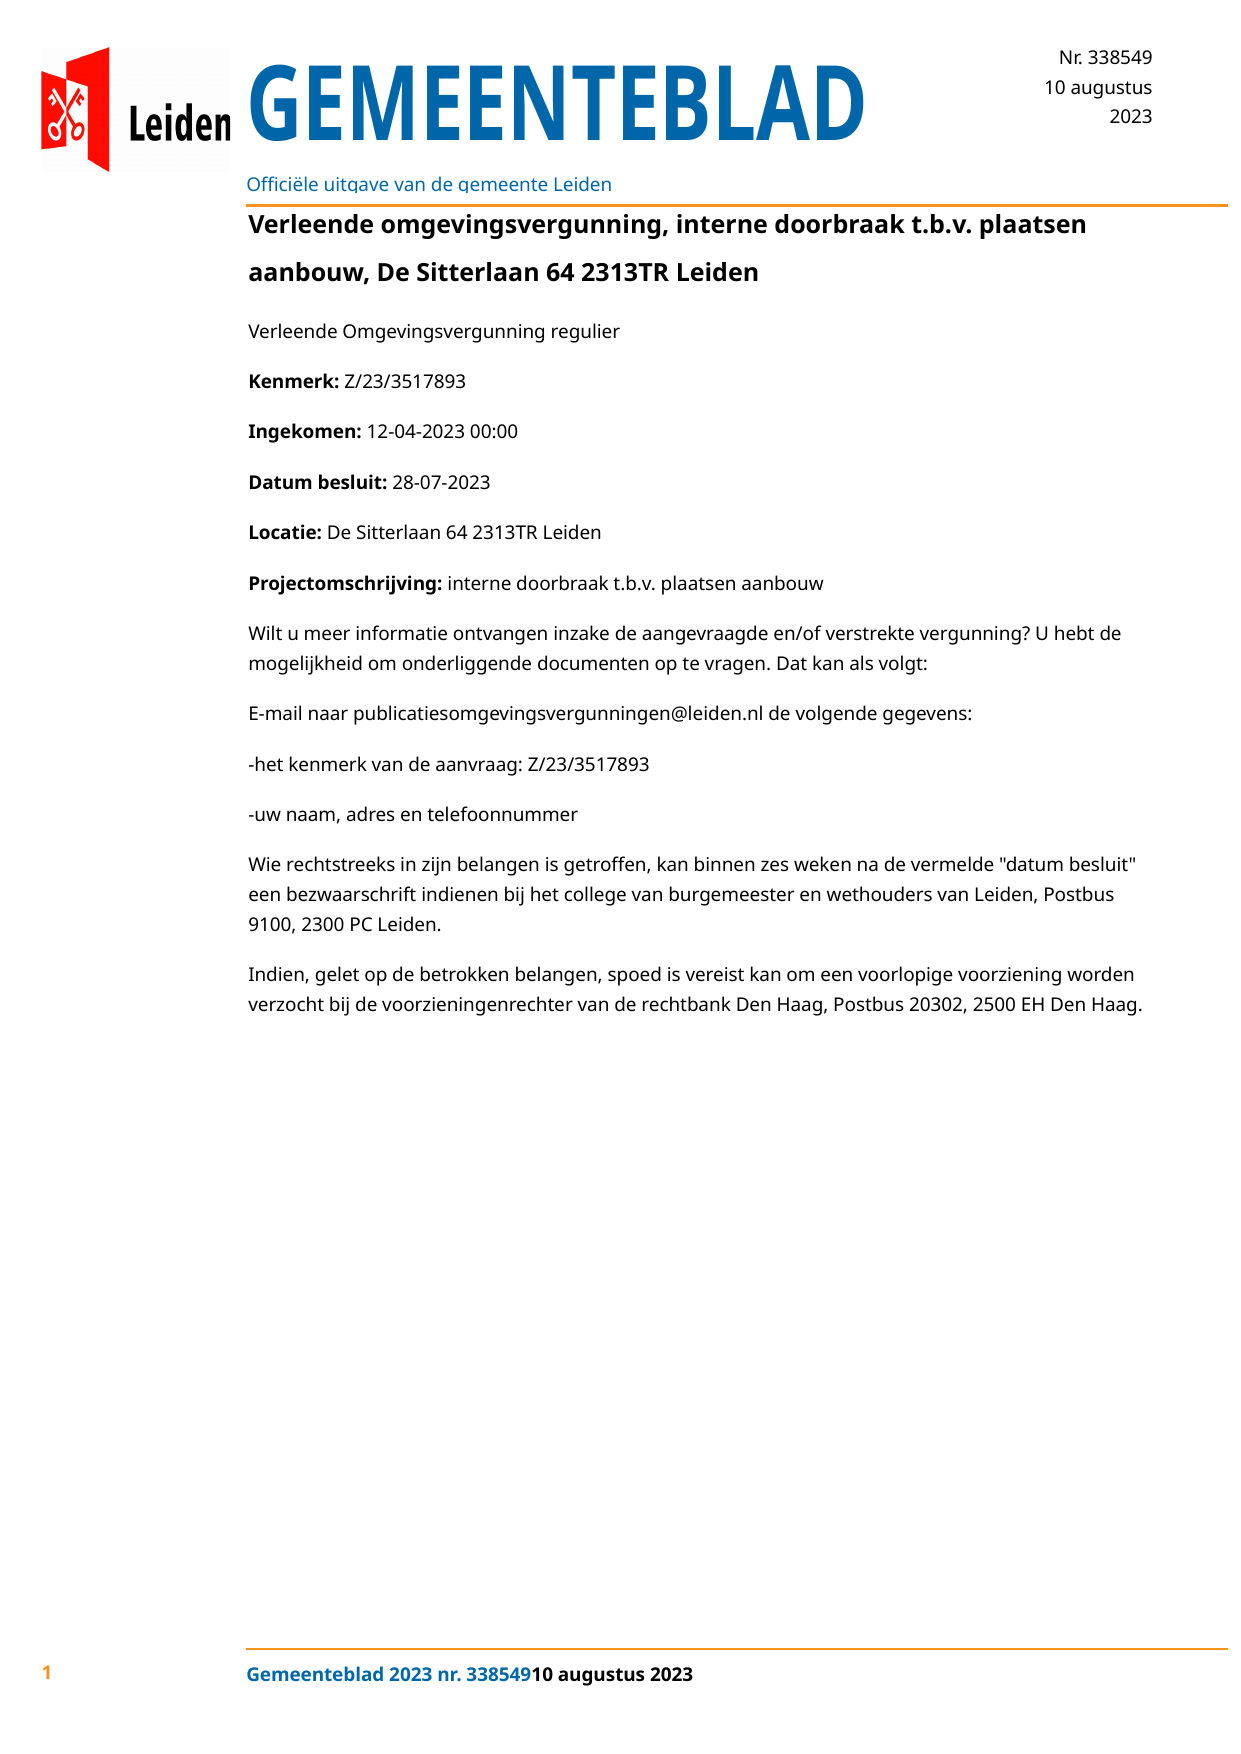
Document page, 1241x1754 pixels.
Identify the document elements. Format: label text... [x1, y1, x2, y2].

picture [41, 47, 231, 172]
text Locatie: De Sitterlaan 64 2313TR Leiden [248, 519, 1152, 545]
text E-mail naar publicatiesomgevingsvergunningen@leiden.nl de volgende gegevens: [248, 700, 1152, 726]
text Wie rechtstreeks in zijn belangen is getroffen, kan binnen zes weken na de vermelde "datum besluit" een bezwaarschrift indienen bij het college van burgemeester en wethouders van Leiden, Postbus 9100, 2300 PC Leiden. [248, 852, 1152, 937]
text Indien, gelet op de betrokken belangen, spoed is vereist kan om een voorlopige voorziening worden verzocht bij de voorzieningenrechter van de rechtbank Den Haag, Postbus 20302, 2500 EH Den Haag. [248, 961, 1152, 1017]
text Datum besluit: 28-07-2023 [248, 469, 1152, 495]
text Verleende Omgevingsvergunning regulier [248, 318, 1152, 344]
text Wilt u meer informatie ontvangen inzake de aangevraagde en/of verstrekte vergunning? U hebt de mogelijkheid om onderliggende documenten op te vragen. Dat kan als volgt: [248, 620, 1152, 676]
text -uw naam, adres en telefoonnummer [248, 801, 1152, 827]
text -het kenmerk van de aanvraag: Z/23/3517893 [248, 751, 1152, 777]
text Verleende omgevingsvergunning, interne doorbraak t.b.v. plaatsen aanbouw, De Sitterlaan 64 2313TR Leiden [248, 207, 1152, 288]
text Ingekomen: 12-04-2023 00:00 [248, 419, 1152, 444]
text Kenmerk: Z/23/3517893 [248, 368, 1152, 394]
text Projectomschrijving: interne doorbraak t.b.v. plaatsen aanbouw [248, 570, 1152, 596]
